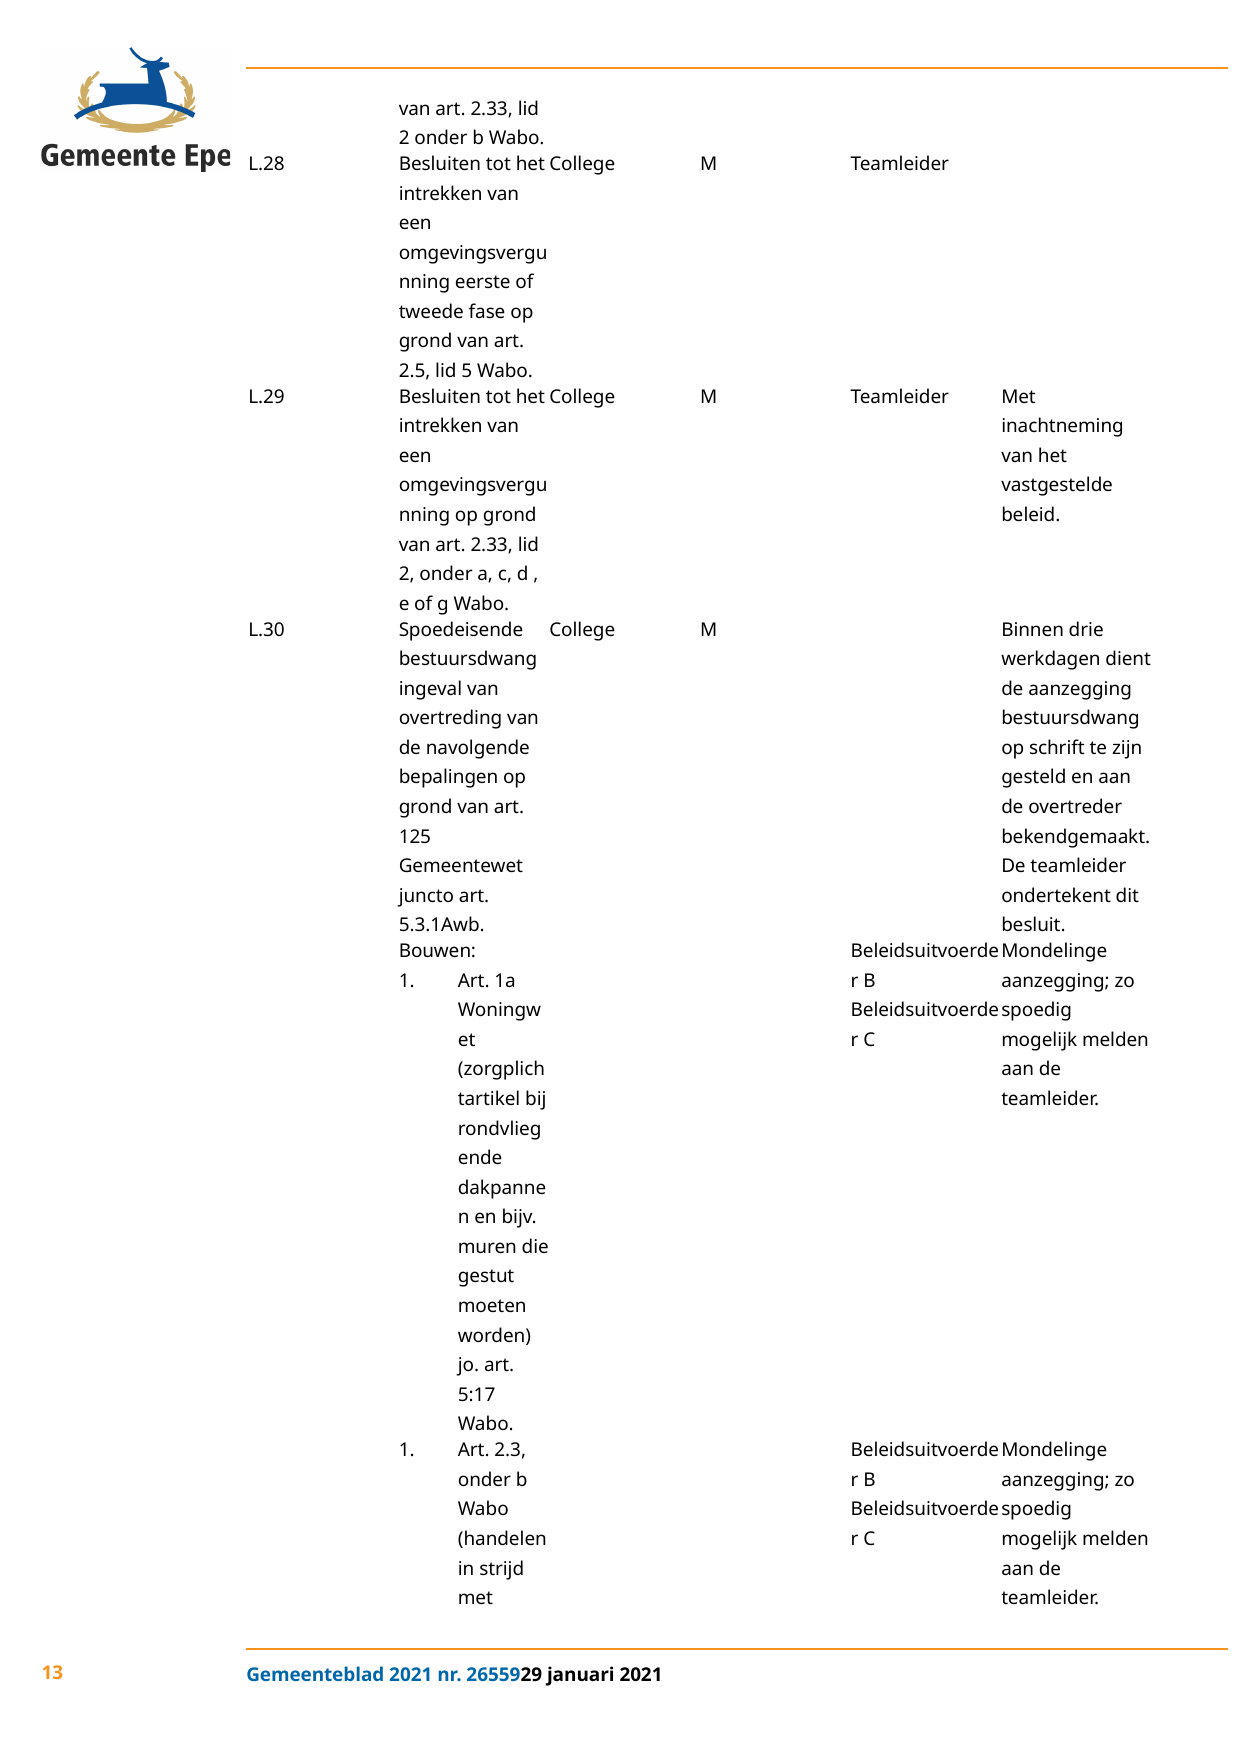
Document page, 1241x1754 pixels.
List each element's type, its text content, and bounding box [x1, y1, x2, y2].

picture [41, 47, 231, 172]
table_cell Teamleider [850, 150, 1001, 383]
table_cell College [549, 150, 700, 383]
table_cell Binnen drie werkdagen dient de aanzegging bestuursdwang op schrift te zijn gesteld en aan de overtreder bekendgemaakt. De teamleider ondertekent dit besluit. [1001, 616, 1152, 937]
table_cell L.30 [248, 616, 398, 937]
table_cell [549, 937, 700, 1436]
table_cell M [700, 150, 850, 383]
table_cell College [549, 616, 700, 937]
table_cell [248, 95, 398, 150]
table_cell Bouwen: Art. 1a Woningwet (zorgplichtartikel bij rondvliegende dakpannen en bijv. muren die gestut moeten worden) jo. art. 5:17 Wabo. [399, 937, 549, 1436]
table_cell M [700, 616, 850, 937]
table_cell M [700, 383, 850, 616]
table_cell Mondelinge aanzegging; zo spoedig mogelijk melden aan de teamleider. [1001, 1436, 1152, 1610]
table_cell Mondelinge aanzegging; zo spoedig mogelijk melden aan de teamleider. [1001, 937, 1152, 1436]
table_cell [248, 1436, 398, 1610]
table_cell L.29 [248, 383, 398, 616]
table_cell College [549, 383, 700, 616]
table_cell Besluiten tot het intrekken van een omgevingsvergunning eerste of tweede fase op grond van art. 2.5, lid 5 Wabo. [399, 150, 549, 383]
table_cell Art. 2.3, onder b Wabo (handelen in strijd met [399, 1436, 549, 1610]
table_cell [248, 937, 398, 1436]
table_cell [1001, 95, 1152, 150]
table_cell Met inachtneming van het vastgestelde beleid. [1001, 383, 1152, 616]
table_cell van art. 2.33, lid 2 onder b Wabo. [399, 95, 549, 150]
table_cell [850, 95, 1001, 150]
table_cell [1001, 150, 1152, 383]
table_cell Spoedeisende bestuursdwang ingeval van overtreding van de navolgende bepalingen op grond van art. 125 Gemeentewet juncto art. 5.3.1Awb. [399, 616, 549, 937]
table_cell [549, 1436, 700, 1610]
table_cell [850, 616, 1001, 937]
table_cell Beleidsuitvoerder B Beleidsuitvoerder C [850, 937, 1001, 1436]
table_cell [700, 1436, 850, 1610]
table_cell [549, 95, 700, 150]
table_cell Besluiten tot het intrekken van een omgevingsvergunning op grond van art. 2.33, lid 2, onder a, c, d , e of g Wabo. [399, 383, 549, 616]
table_cell Teamleider [850, 383, 1001, 616]
table_cell [700, 95, 850, 150]
table_cell L.28 [248, 150, 398, 383]
table_cell Beleidsuitvoerder B Beleidsuitvoerder C [850, 1436, 1001, 1610]
table_cell [700, 937, 850, 1436]
